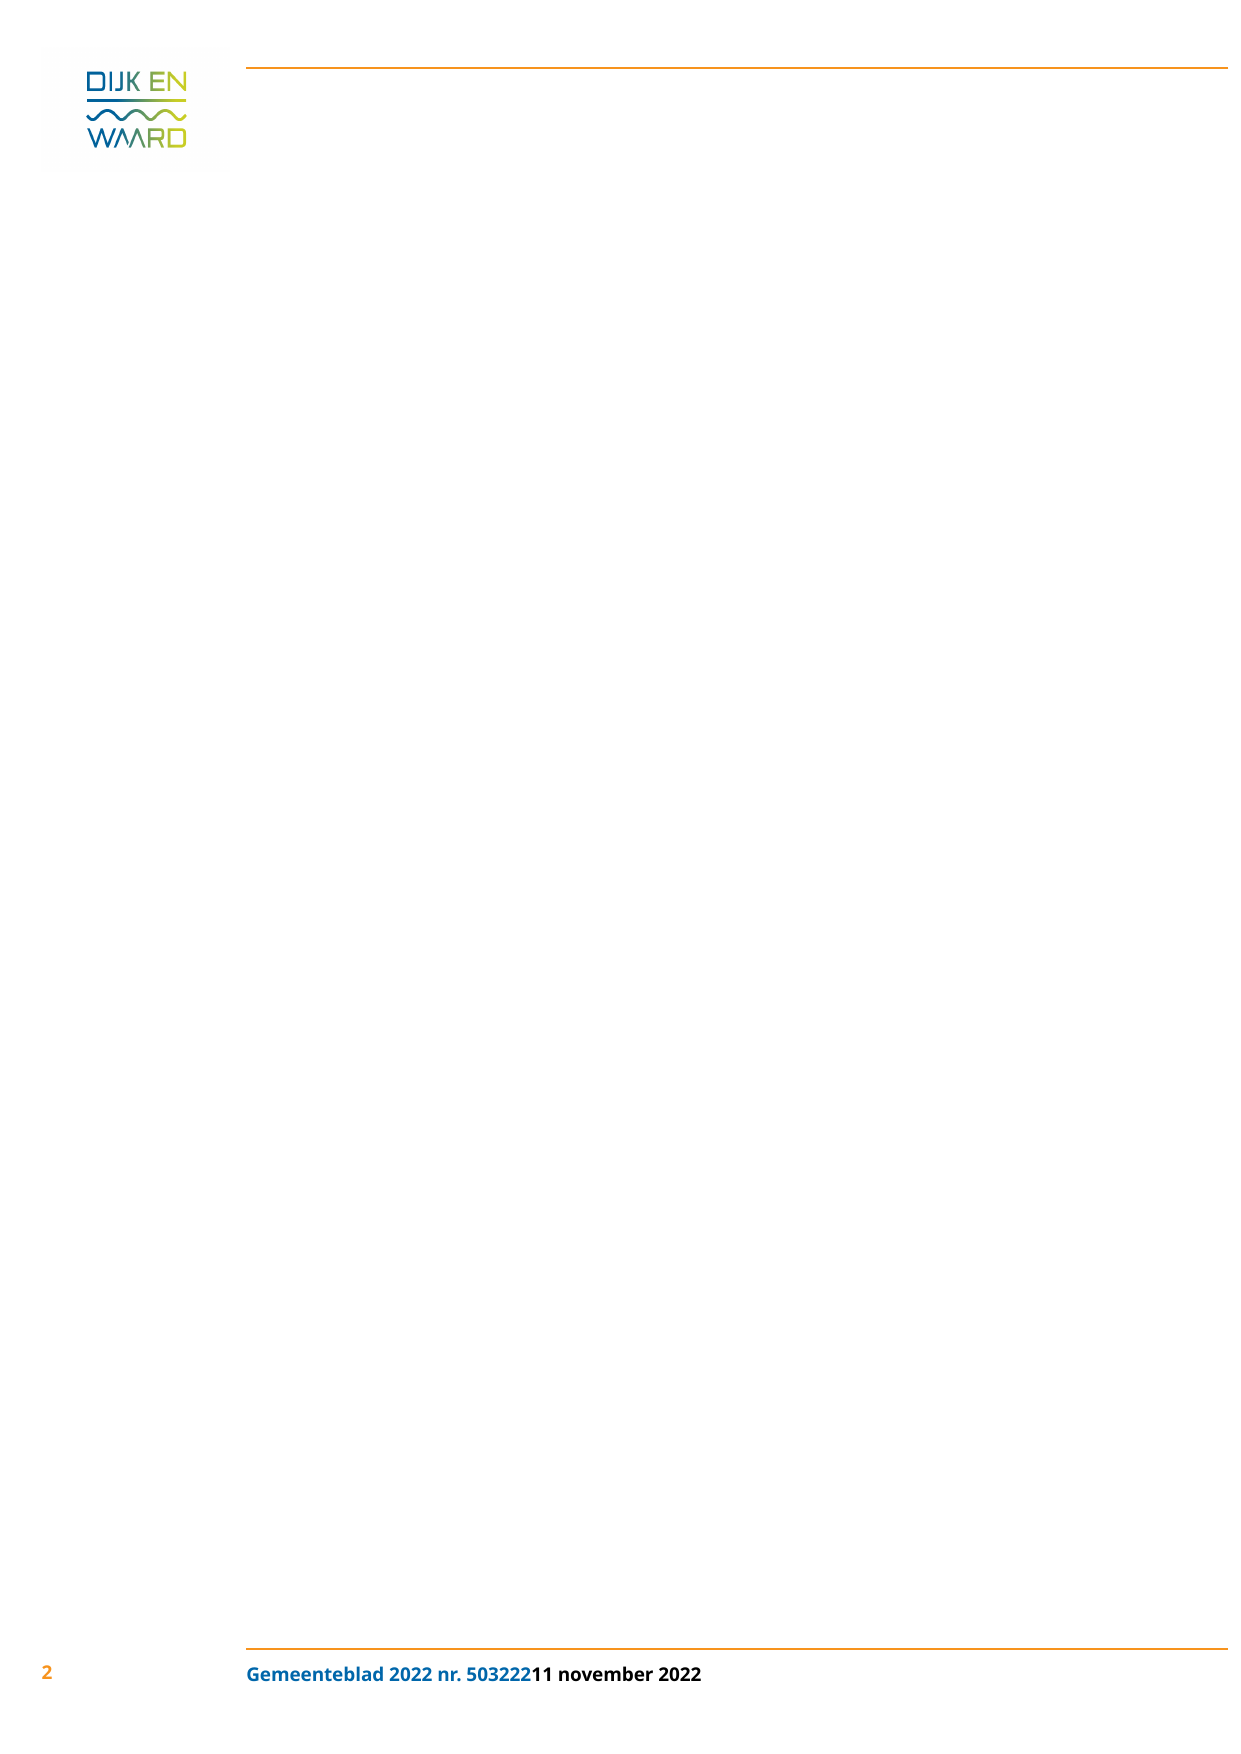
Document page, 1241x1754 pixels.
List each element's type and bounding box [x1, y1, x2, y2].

picture [41, 47, 231, 172]
